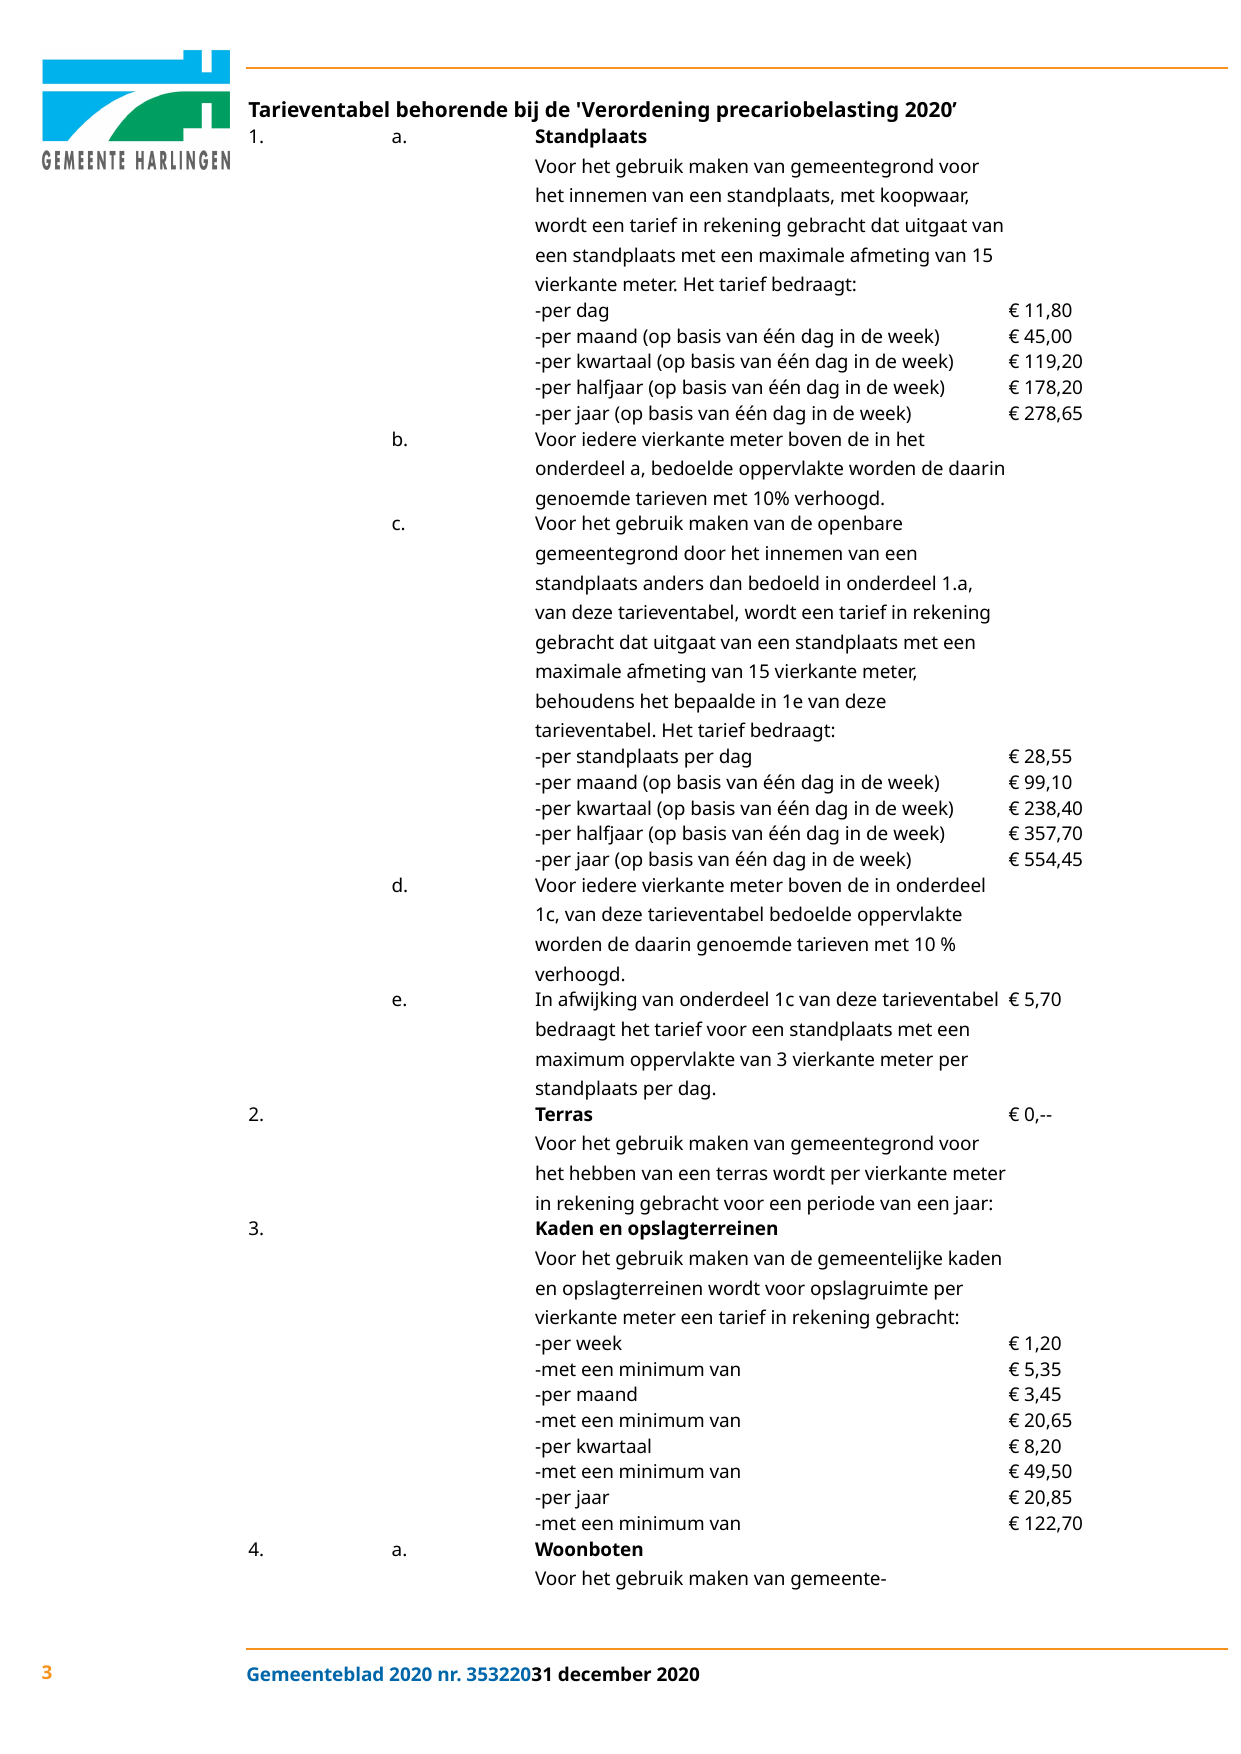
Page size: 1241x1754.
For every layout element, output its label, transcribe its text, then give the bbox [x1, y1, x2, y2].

table_cell -met een minimum van [535, 1510, 1008, 1536]
table_cell [1008, 511, 1152, 743]
table_cell [248, 374, 391, 400]
table_cell -per maand (op basis van één dag in de week) [535, 769, 1008, 795]
table_cell 3. [248, 1216, 391, 1330]
table_cell -per dag [535, 297, 1008, 323]
table_cell € 278,65 [1008, 400, 1152, 426]
table_cell Kaden en opslagterreinen Voor het gebruik maken van de gemeentelijke kaden en opslagterreinen wordt voor opslagruimte per vierkante meter een tarief in rekening gebracht: [535, 1216, 1008, 1330]
table_cell -met een minimum van [535, 1407, 1008, 1433]
table_cell [248, 426, 391, 511]
table_cell [248, 846, 391, 872]
table_cell -per halfjaar (op basis van één dag in de week) [535, 821, 1008, 846]
table_cell [391, 1433, 535, 1459]
table_cell [391, 846, 535, 872]
table_cell -per maand (op basis van één dag in de week) [535, 323, 1008, 348]
table_cell [391, 1216, 535, 1330]
table_header [1008, 124, 1152, 297]
table_cell [391, 1407, 535, 1433]
table_cell b. [391, 426, 535, 511]
table_header a. [391, 124, 535, 297]
table_cell -met een minimum van [535, 1459, 1008, 1484]
table_cell [248, 400, 391, 426]
table_cell € 45,00 [1008, 323, 1152, 348]
table_cell Terras Voor het gebruik maken van gemeentegrond voor het hebben van een terras wordt per vierkante meter in rekening gebracht voor een periode van een jaar: [535, 1101, 1008, 1216]
table_cell [391, 769, 535, 795]
table_cell € 20,65 [1008, 1407, 1152, 1433]
table_cell c. [391, 511, 535, 743]
table_cell € 554,45 [1008, 846, 1152, 872]
table_cell € 238,40 [1008, 795, 1152, 821]
table_cell [248, 323, 391, 348]
table_cell [1008, 426, 1152, 511]
table_cell [391, 744, 535, 769]
table_cell [248, 744, 391, 769]
table_cell Voor iedere vierkante meter boven de in het onderdeel a, bedoelde oppervlakte worden de daarin genoemde tarieven met 10% verhoogd. [535, 426, 1008, 511]
table_cell [248, 769, 391, 795]
table_cell € 178,20 [1008, 374, 1152, 400]
table_cell e. [391, 987, 535, 1101]
table_cell -per halfjaar (op basis van één dag in de week) [535, 374, 1008, 400]
table_cell 2. [248, 1101, 391, 1216]
table_cell € 28,55 [1008, 744, 1152, 769]
table_cell [248, 821, 391, 846]
table_cell a. [391, 1536, 535, 1591]
table_cell [248, 1381, 391, 1407]
table_cell Voor iedere vierkante meter boven de in onderdeel 1c, van deze tarieventabel bedoelde oppervlakte worden de daarin genoemde tarieven met 10 % verhoogd. [535, 872, 1008, 987]
table_cell [391, 1484, 535, 1510]
table_cell € 122,70 [1008, 1510, 1152, 1536]
table_cell € 8,20 [1008, 1433, 1152, 1459]
table_cell [391, 795, 535, 821]
table_cell [1008, 1536, 1152, 1591]
table_cell [391, 1330, 535, 1356]
table_cell 4. [248, 1536, 391, 1591]
table_cell [391, 1510, 535, 1536]
table_cell [391, 374, 535, 400]
table_cell € 99,10 [1008, 769, 1152, 795]
table_cell -per kwartaal [535, 1433, 1008, 1459]
table_cell [391, 1381, 535, 1407]
table_cell € 5,70 [1008, 987, 1152, 1101]
table_cell [391, 400, 535, 426]
table_cell [248, 1407, 391, 1433]
table_cell -per kwartaal (op basis van één dag in de week) [535, 795, 1008, 821]
table_cell [248, 1356, 391, 1381]
table_cell -per jaar (op basis van één dag in de week) [535, 846, 1008, 872]
table_cell [391, 297, 535, 323]
text Tarieventabel behorende bij de 'Verordening precariobelasting 2020’ [248, 95, 1152, 123]
table_cell € 20,85 [1008, 1484, 1152, 1510]
table_header 1. [248, 124, 391, 297]
table_cell -per week [535, 1330, 1008, 1356]
table_cell € 49,50 [1008, 1459, 1152, 1484]
table_cell [248, 1459, 391, 1484]
table_cell -per maand [535, 1381, 1008, 1407]
table_cell [391, 1101, 535, 1216]
table_cell [391, 821, 535, 846]
table_cell [1008, 872, 1152, 987]
table_cell [248, 511, 391, 743]
table_cell [391, 1356, 535, 1381]
table_cell [248, 987, 391, 1101]
table_cell -per kwartaal (op basis van één dag in de week) [535, 349, 1008, 374]
picture [41, 47, 231, 172]
table_cell -per jaar (op basis van één dag in de week) [535, 400, 1008, 426]
table_cell € 0,-- [1008, 1101, 1152, 1216]
table_cell [391, 1459, 535, 1484]
table_cell Woonboten Voor het gebruik maken van gemeente- [535, 1536, 1008, 1591]
table_cell € 1,20 [1008, 1330, 1152, 1356]
table_cell Voor het gebruik maken van de openbare gemeentegrond door het innemen van een standplaats anders dan bedoeld in onderdeel 1.a, van deze tarieventabel, wordt een tarief in rekening gebracht dat uitgaat van een standplaats met een maximale afmeting van 15 vierkante meter, behoudens het bepaalde in 1e van deze tarieventabel. Het tarief bedraagt: [535, 511, 1008, 743]
table_cell € 11,80 [1008, 297, 1152, 323]
table_cell [248, 872, 391, 987]
table_cell [248, 1510, 391, 1536]
table_header Standplaats Voor het gebruik maken van gemeentegrond voor het innemen van een standplaats, met koopwaar, wordt een tarief in rekening gebracht dat uitgaat van een standplaats met een maximale afmeting van 15 vierkante meter. Het tarief bedraagt: [535, 124, 1008, 297]
table_cell € 5,35 [1008, 1356, 1152, 1381]
table_cell [248, 1484, 391, 1510]
table_cell [391, 349, 535, 374]
table_cell [248, 349, 391, 374]
table_cell [248, 297, 391, 323]
table_cell [391, 323, 535, 348]
table_cell -per standplaats per dag [535, 744, 1008, 769]
table_cell [248, 795, 391, 821]
table_cell -per jaar [535, 1484, 1008, 1510]
table_cell [1008, 1216, 1152, 1330]
table_cell [248, 1330, 391, 1356]
table_cell In afwijking van onderdeel 1c van deze tarieventabel bedraagt het tarief voor een standplaats met een maximum oppervlakte van 3 vierkante meter per standplaats per dag. [535, 987, 1008, 1101]
table_cell € 119,20 [1008, 349, 1152, 374]
table_cell € 3,45 [1008, 1381, 1152, 1407]
table_cell [248, 1433, 391, 1459]
table_cell € 357,70 [1008, 821, 1152, 846]
table_cell -met een minimum van [535, 1356, 1008, 1381]
table_cell d. [391, 872, 535, 987]
